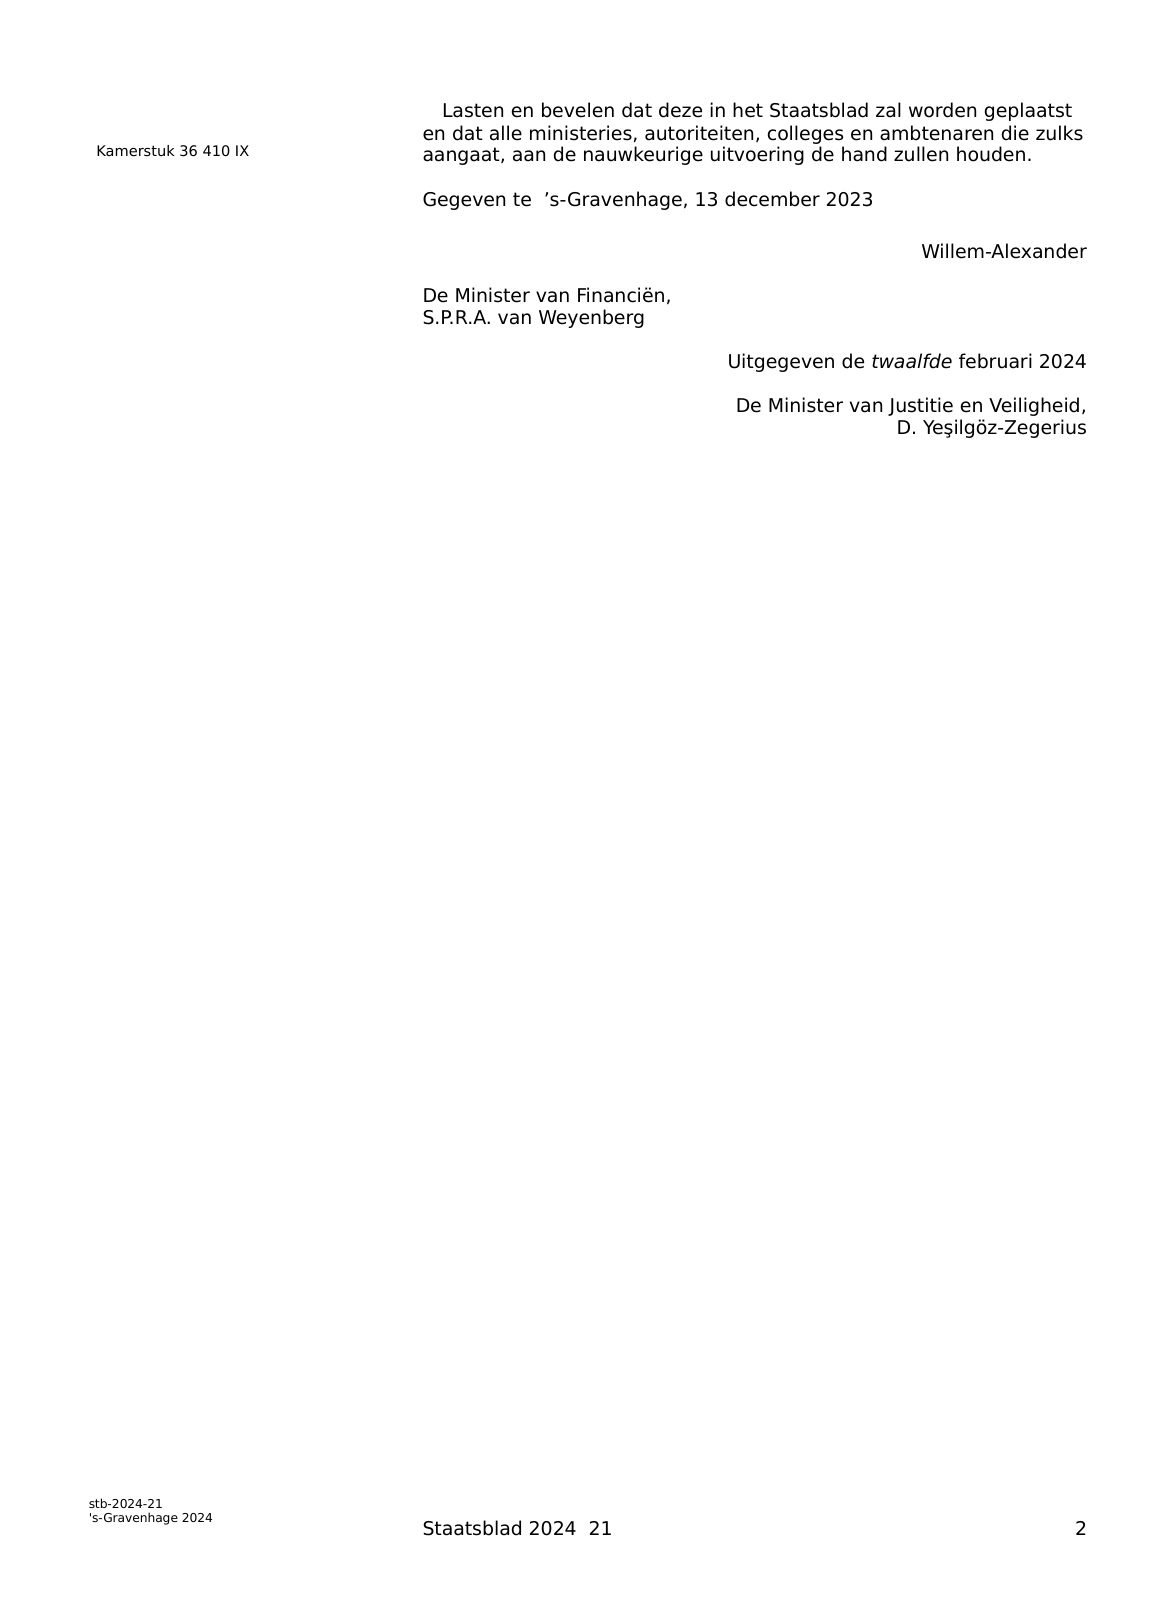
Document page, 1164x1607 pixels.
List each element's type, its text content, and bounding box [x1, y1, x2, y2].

text 's-Gravenhage 2024 [88, 1511, 323, 1525]
text Kamerstuk 36 410 IX [77, 143, 396, 160]
text Gegeven te ’s-Gravenhage, 13 december 2023 [422, 188, 1087, 211]
text Uitgegeven de twaalfde februari 2024 [422, 351, 1087, 373]
text stb-2024-21 [88, 1497, 323, 1511]
text Willem-Alexander [422, 241, 1087, 262]
text De Minister van Justitie en Veiligheid, D. Yeşilgöz-Zegerius [422, 395, 1087, 439]
text De Minister van Financiën, S.P.R.A. van Weyenberg [422, 285, 1087, 329]
text Lasten en bevelen dat deze in het Staatsblad zal worden geplaatst en dat alle ministeries, autoriteiten, colleges en ambtenaren die zulks aangaat, aan de nauwkeurige uitvoering de hand zullen houden. [422, 100, 1087, 166]
